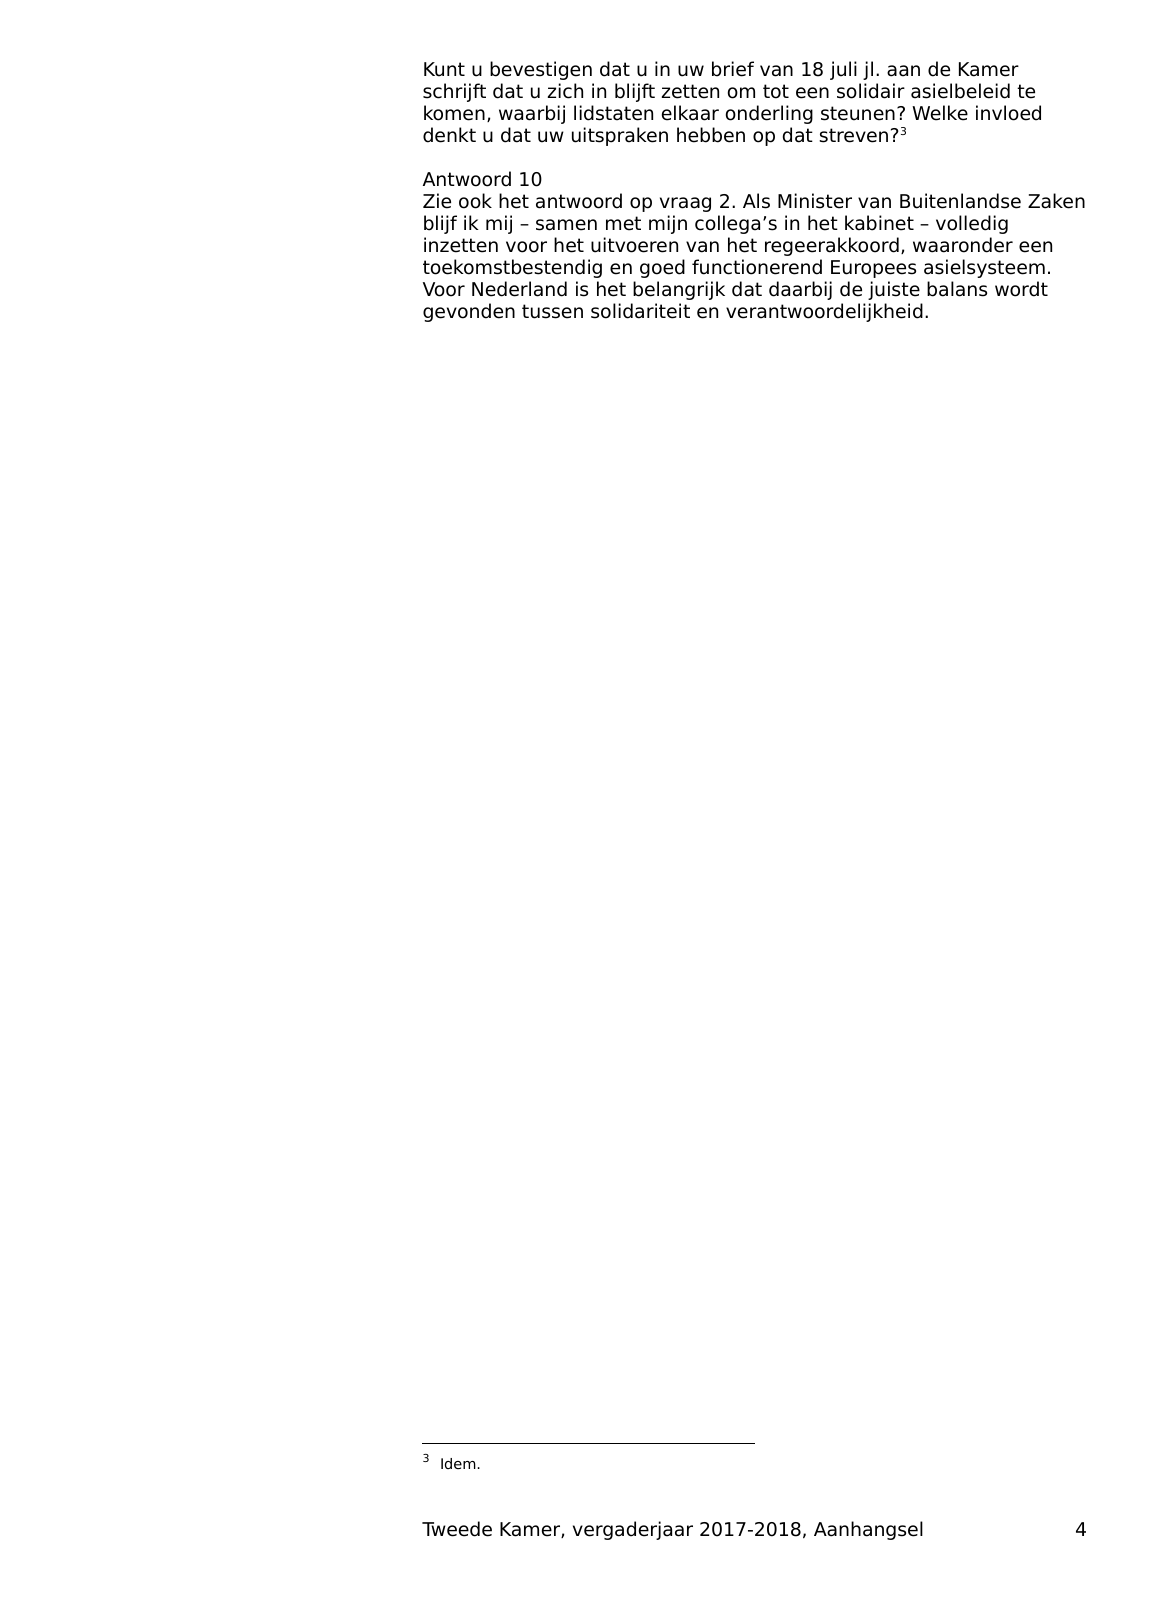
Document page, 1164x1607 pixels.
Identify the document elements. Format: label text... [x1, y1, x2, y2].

text Idem. [422, 1452, 1087, 1474]
text Kunt u bevestigen dat u in uw brief van 18 juli jl. aan de Kamer schrijft dat u zich in blijft zetten om tot een solidair asielbeleid te komen, waarbij lidstaten elkaar onderling steunen? Welke invloed denkt u dat uw uitspraken hebben op dat streven? [422, 59, 1087, 147]
text Antwoord 10 [422, 169, 1087, 191]
text Zie ook het antwoord op vraag 2. Als Minister van Buitenlandse Zaken blijf ik mij – samen met mijn collega’s in het kabinet – volledig inzetten voor het uitvoeren van het regeerakkoord, waaronder een toekomstbestendig en goed functionerend Europees asielsysteem. Voor Nederland is het belangrijk dat daarbij de juiste balans wordt gevonden tussen solidariteit en verantwoordelijkheid. [422, 191, 1087, 323]
